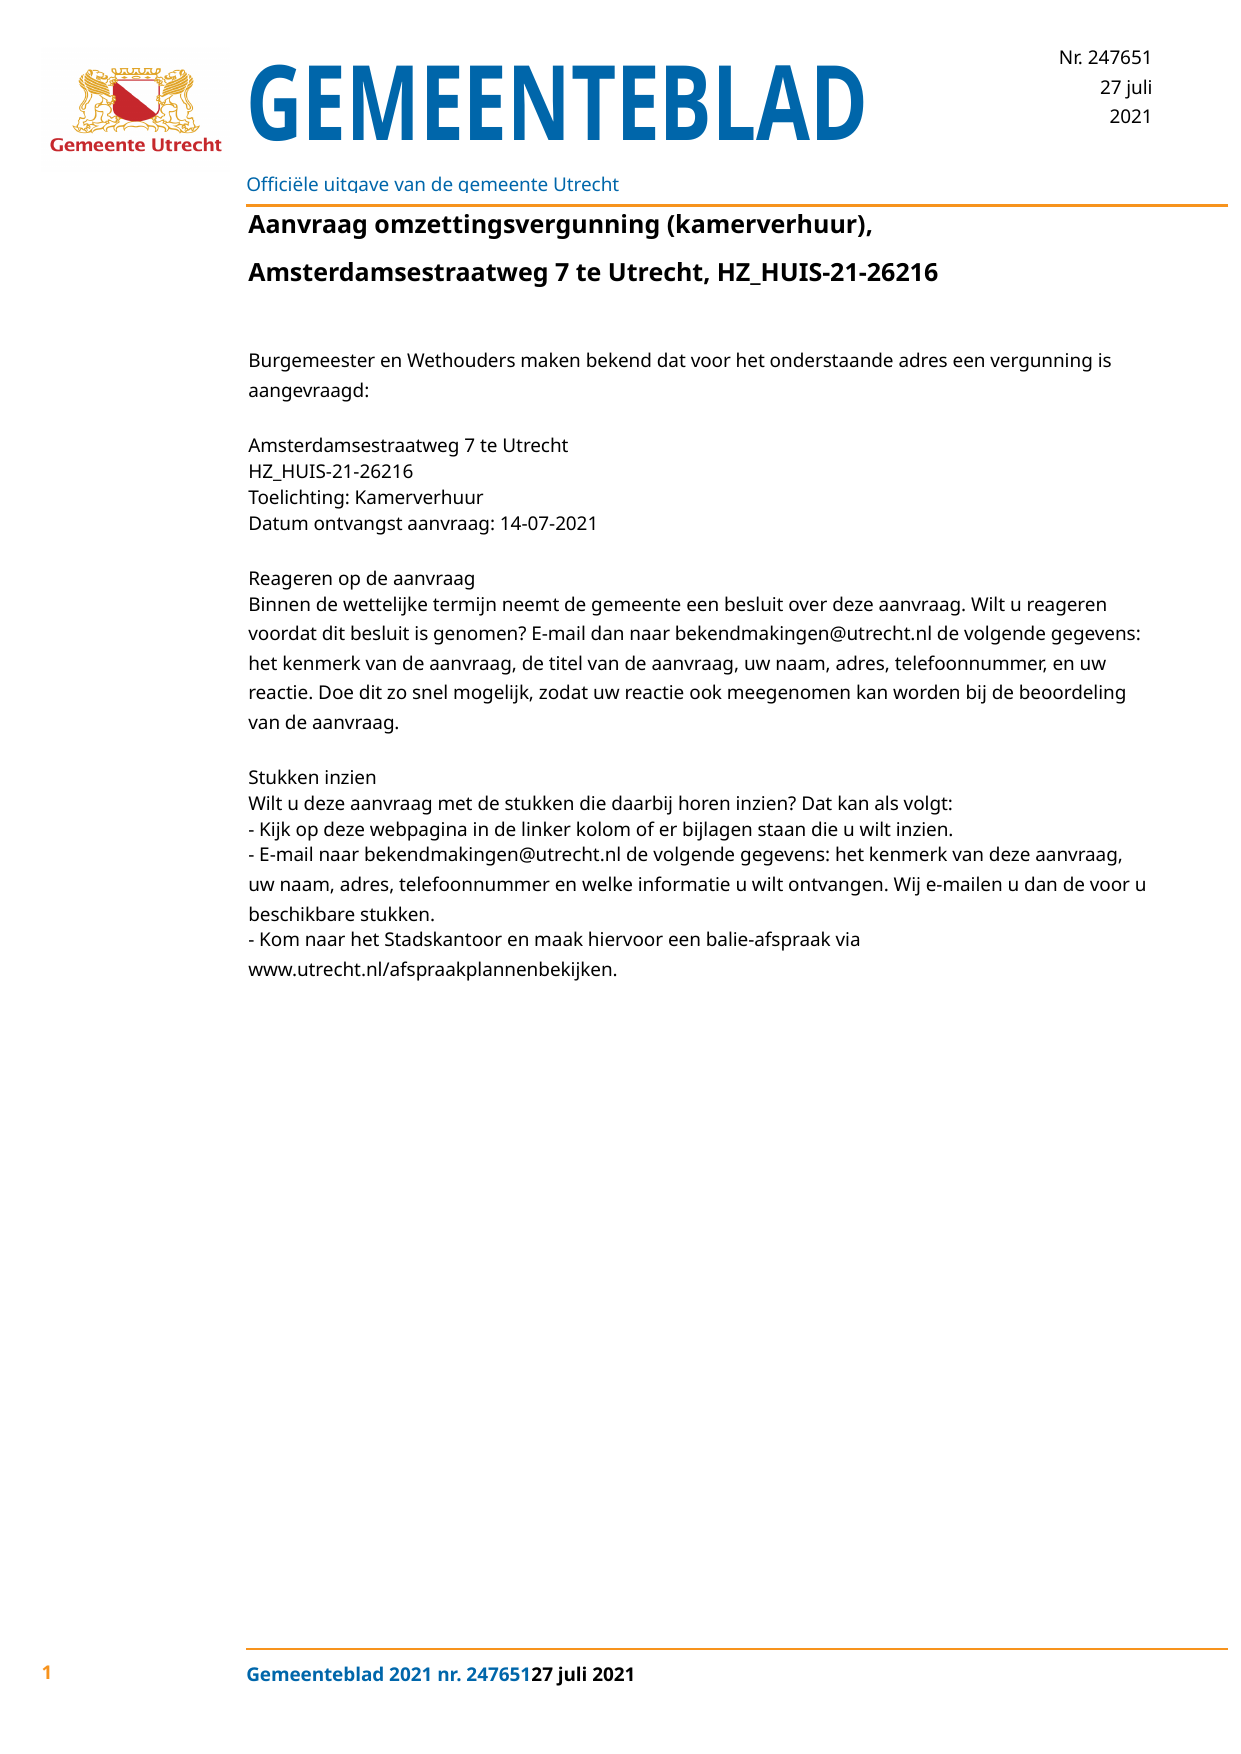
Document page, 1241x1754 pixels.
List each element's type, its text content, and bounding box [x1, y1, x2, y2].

table_cell - Kom naar het Stadskantoor en maak hiervoor een balie-afspraak via www.utrecht.nl/afspraakplannenbekijken. [248, 926, 1152, 982]
text Aanvraag omzettingsvergunning (kamerverhuur), Amsterdamsestraatweg 7 te Utrecht, HZ_HUIS-21-26216 [248, 207, 1152, 288]
table_cell Datum ontvangst aanvraag: 14-07-2021 [248, 510, 1152, 565]
table_cell [248, 982, 1152, 1007]
table_cell Stukken inzien [248, 764, 1152, 790]
table_cell - E-mail naar bekendmakingen@utrecht.nl de volgende gegevens: het kenmerk van deze aanvraag, uw naam, adres, telefoonnummer en welke informatie u wilt ontvangen. Wij e-mailen u dan de voor u beschikbare stukken. [248, 842, 1152, 926]
table_cell Reageren op de aanvraag [248, 565, 1152, 591]
table_cell Toelichting: Kamerverhuur [248, 484, 1152, 510]
table_cell HZ_HUIS-21-26216 [248, 458, 1152, 484]
picture [41, 47, 231, 172]
table_cell Binnen de wettelijke termijn neemt de gemeente een besluit over deze aanvraag. Wilt u reageren voordat dit besluit is genomen? E-mail dan naar bekendmakingen@utrecht.nl de volgende gegevens: het kenmerk van de aanvraag, de titel van de aanvraag, uw naam, adres, telefoonnummer, en uw reactie. Doe dit zo snel mogelijk, zodat uw reactie ook meegenomen kan worden bij de beoordeling van de aanvraag. [248, 591, 1152, 764]
table_cell Amsterdamsestraatweg 7 te Utrecht [248, 433, 1152, 458]
table_cell Wilt u deze aanvraag met de stukken die daarbij horen inzien? Dat kan als volgt: [248, 790, 1152, 816]
table_cell - Kijk op deze webpagina in de linker kolom of er bijlagen staan die u wilt inzien. [248, 816, 1152, 842]
table_header Burgemeester en Wethouders maken bekend dat voor het onderstaande adres een vergunning is aangevraagd: [248, 348, 1152, 432]
